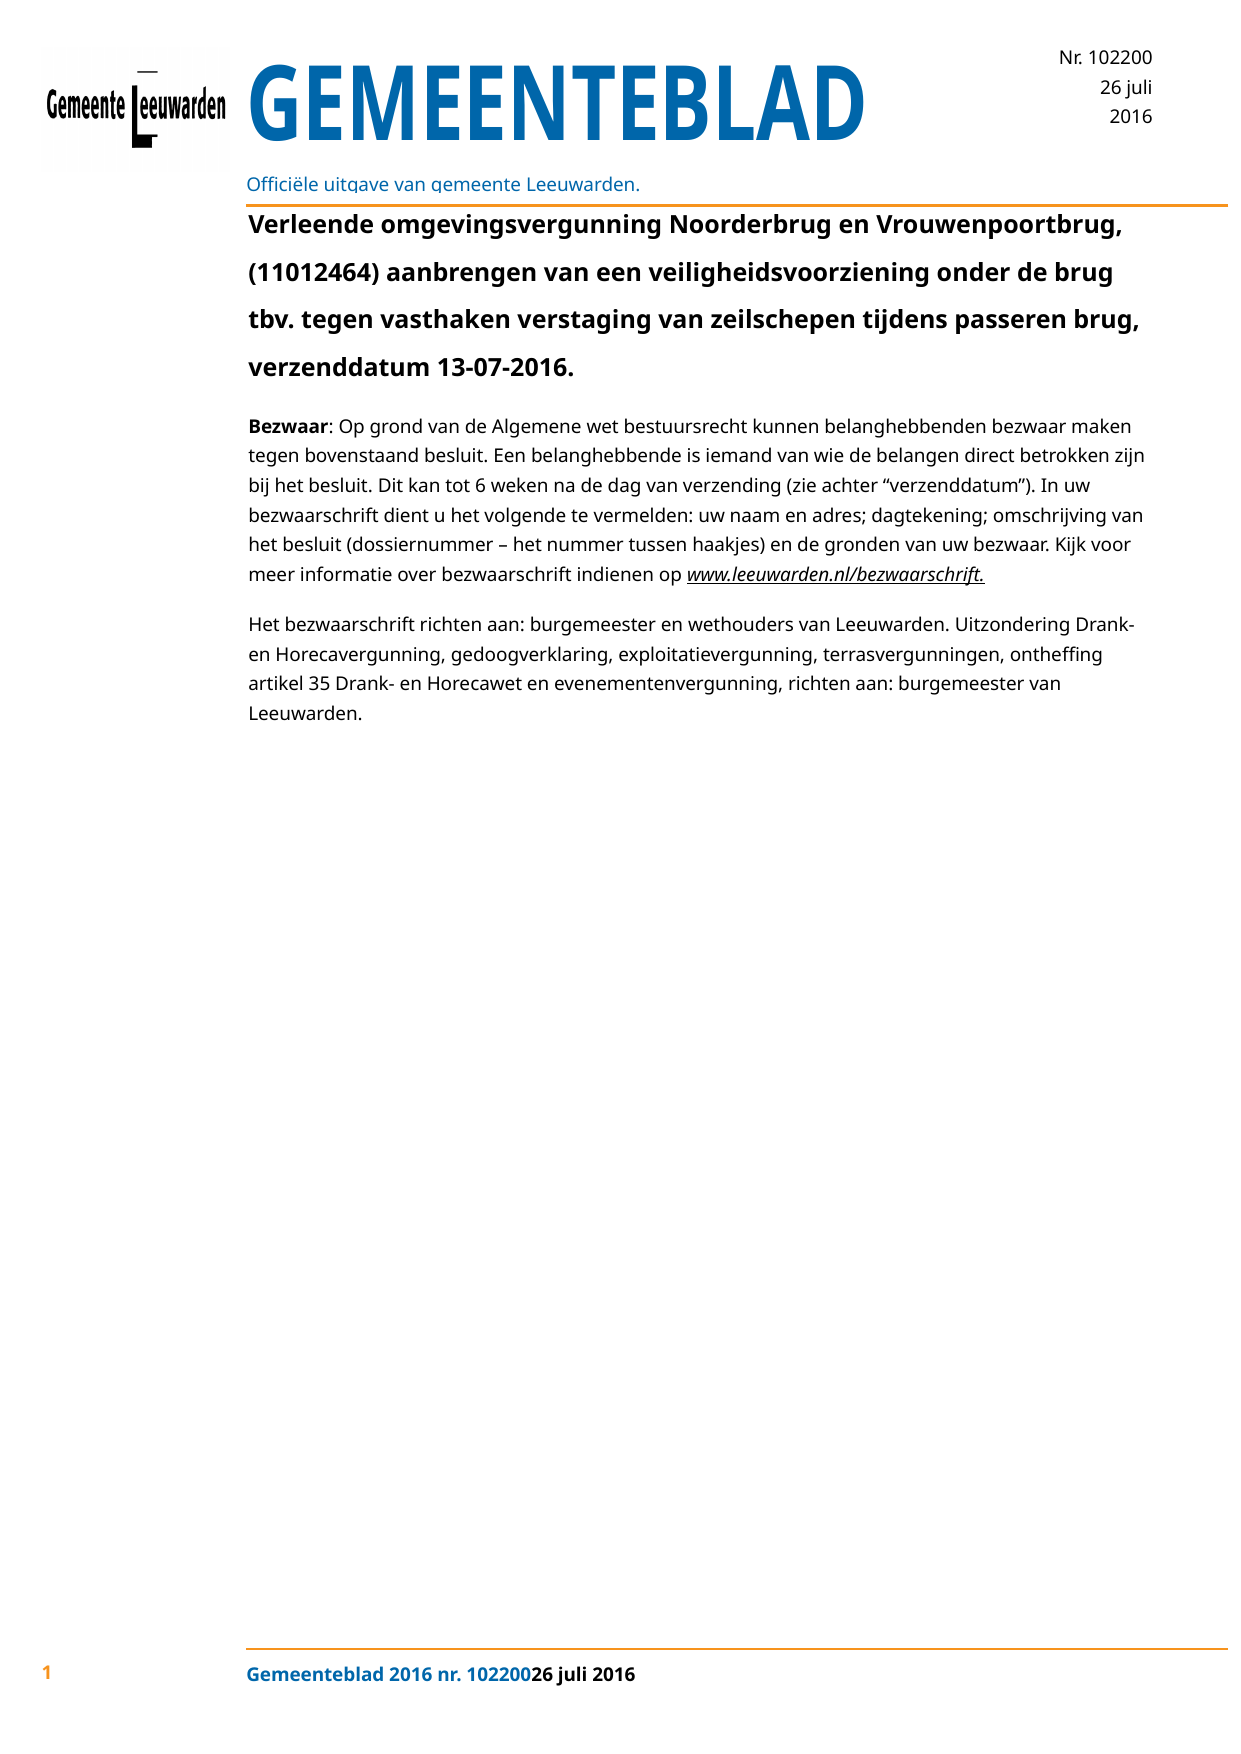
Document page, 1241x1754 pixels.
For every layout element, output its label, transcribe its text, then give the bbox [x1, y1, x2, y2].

text Verleende omgevingsvergunning Noorderbrug en Vrouwenpoortbrug, (11012464) aanbrengen van een veiligheidsvoorziening onder de brug tbv. tegen vasthaken verstaging van zeilschepen tijdens passeren brug, verzenddatum 13-07-2016. [248, 207, 1152, 384]
text Bezwaar: Op grond van de Algemene wet bestuursrecht kunnen belanghebbenden bezwaar maken tegen bovenstaand besluit. Een belanghebbende is iemand van wie de belangen direct betrokken zijn bij het besluit. Dit kan tot 6 weken na de dag van verzending (zie achter “verzenddatum”). In uw bezwaarschrift dient u het volgende te vermelden: uw naam en adres; dagtekening; omschrijving van het besluit (dossiernummer – het nummer tussen haakjes) en de gronden van uw bezwaar. Kijk voor meer informatie over bezwaarschrift indienen op www.leeuwarden.nl/bezwaarschrift. [248, 413, 1152, 587]
picture [41, 47, 231, 172]
text Het bezwaarschrift richten aan: burgemeester en wethouders van Leeuwarden. Uitzondering Drank- en Horecavergunning, gedoogverklaring, exploitatievergunning, terrasvergunningen, ontheffing artikel 35 Drank- en Horecawet en evenementenvergunning, richten aan: burgemeester van Leeuwarden. [248, 611, 1152, 726]
